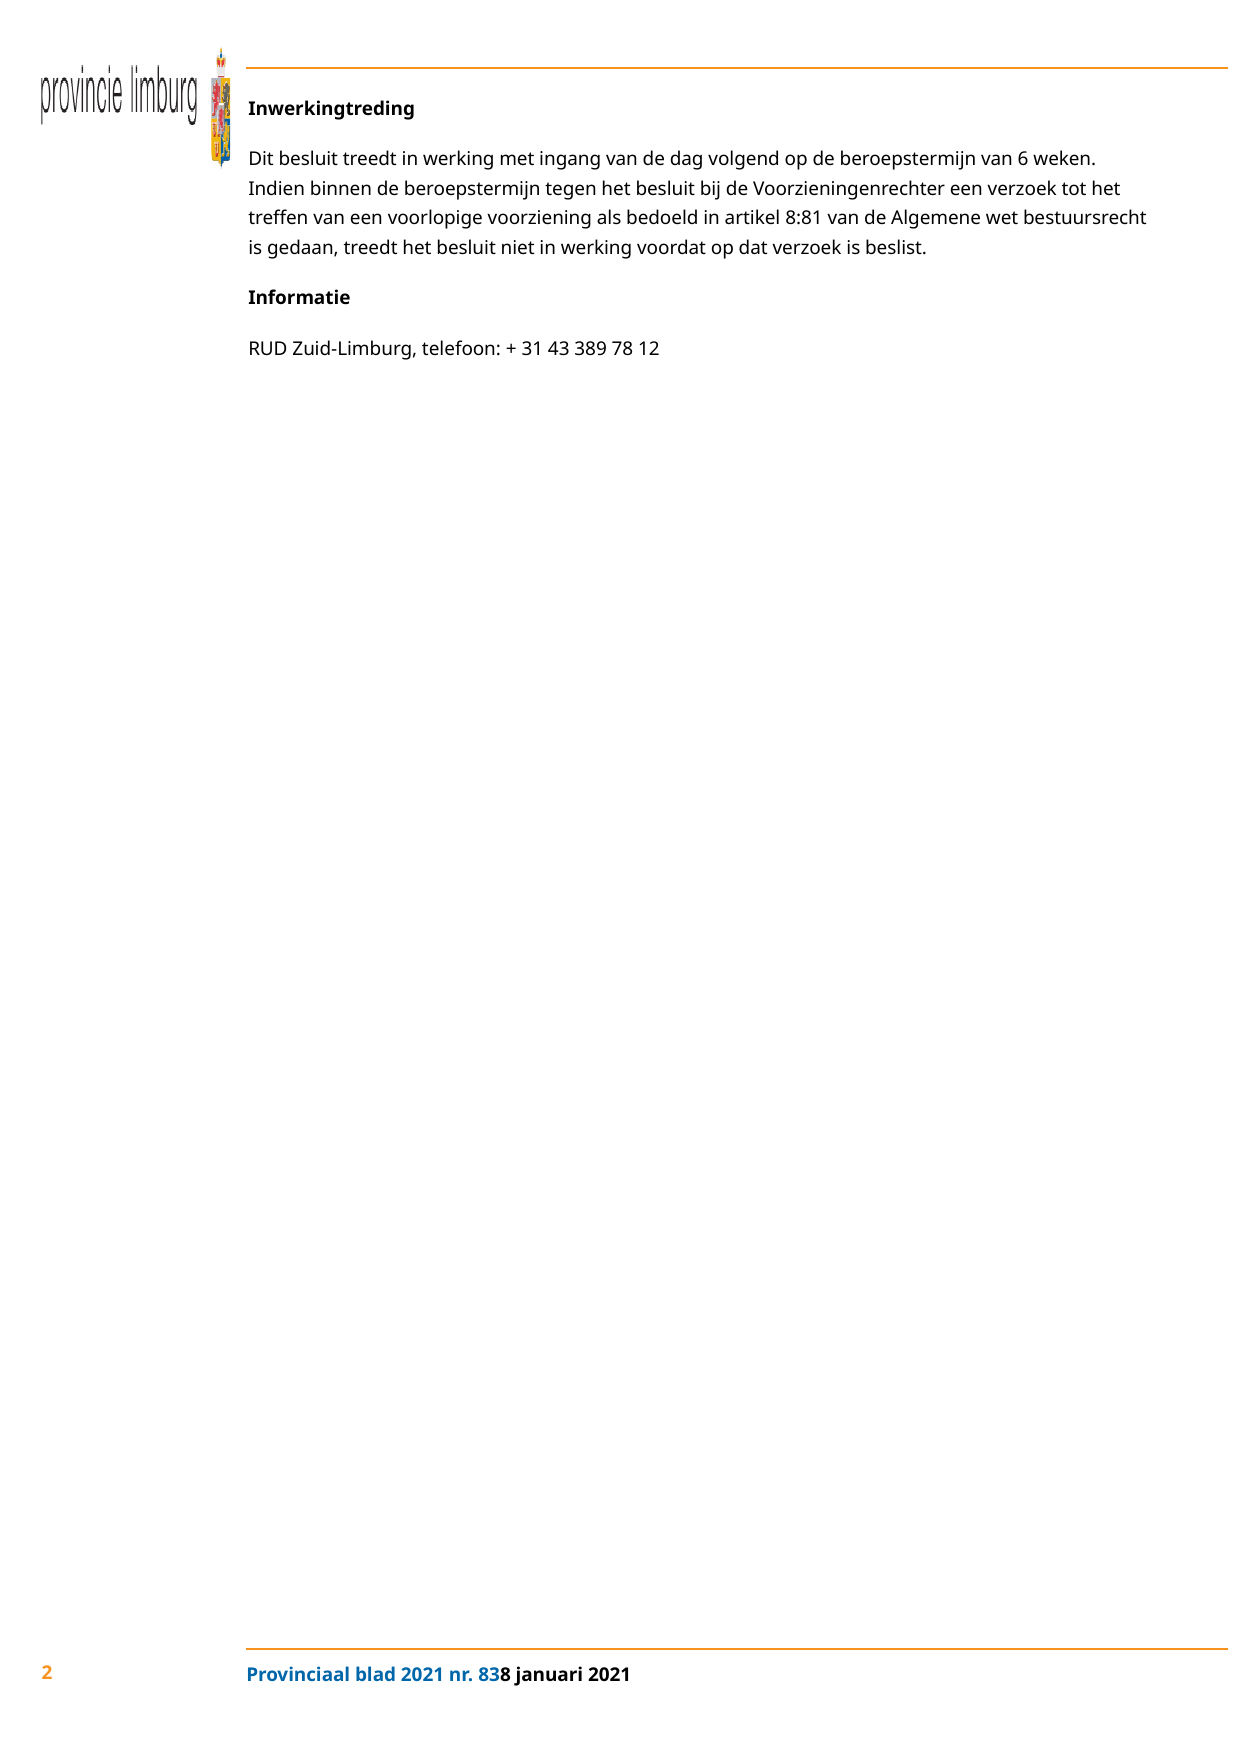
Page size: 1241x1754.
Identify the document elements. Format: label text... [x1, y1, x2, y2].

picture [41, 47, 231, 172]
text Informatie [248, 284, 1152, 310]
text RUD Zuid-Limburg, telefoon: + 31 43 389 78 12 [248, 335, 1152, 361]
text Dit besluit treedt in werking met ingang van de dag volgend op de beroepstermijn van 6 weken. Indien binnen de beroepstermijn tegen het besluit bij de Voorzieningenrechter een verzoek tot het treffen van een voorlopige voorziening als bedoeld in artikel 8:81 van de Algemene wet bestuursrecht is gedaan, treedt het besluit niet in werking voordat op dat verzoek is beslist. [248, 145, 1152, 260]
text Inwerkingtreding [248, 95, 1152, 121]
